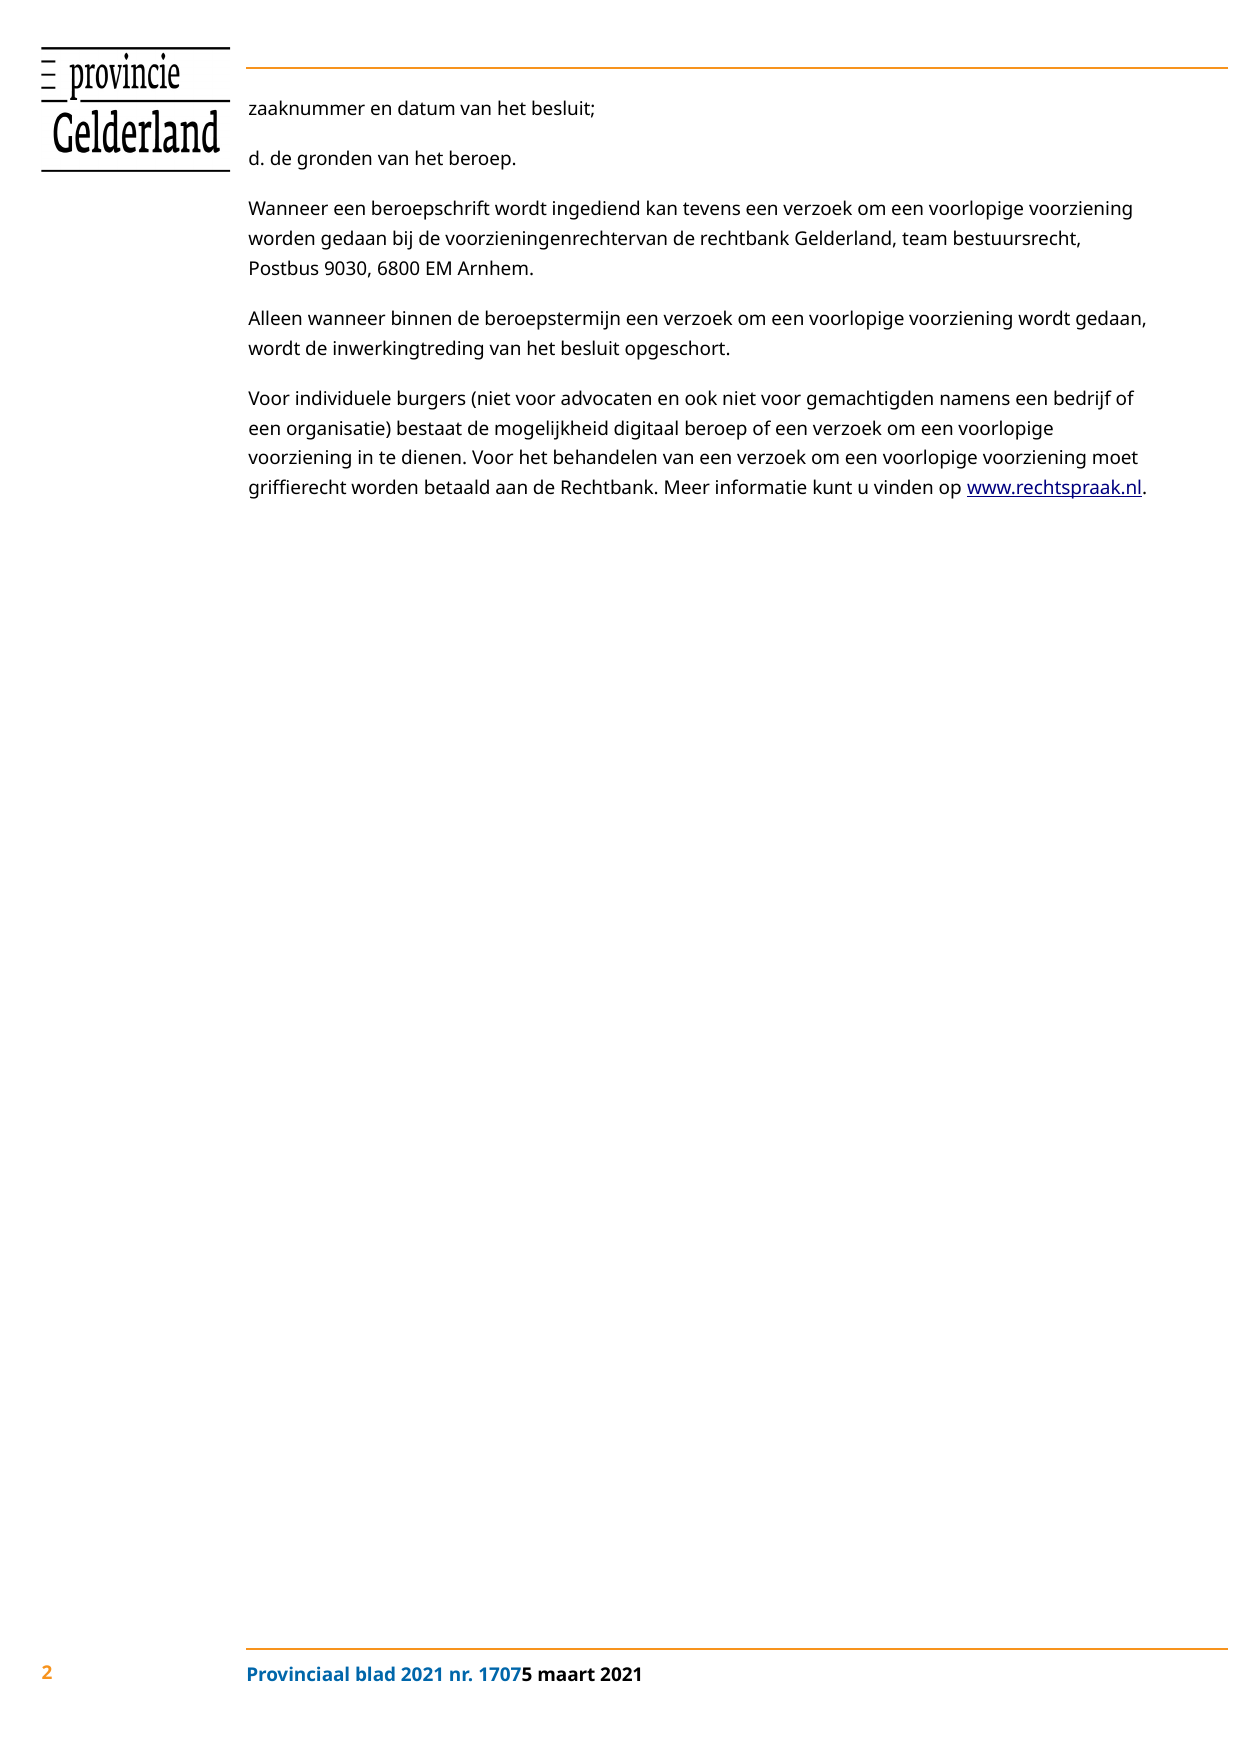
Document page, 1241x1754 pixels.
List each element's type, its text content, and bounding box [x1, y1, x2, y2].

picture [41, 47, 231, 172]
text Alleen wanneer binnen de beroepstermijn een verzoek om een voorlopige voorziening wordt gedaan, wordt de inwerkingtreding van het besluit opgeschort. [248, 305, 1152, 361]
text Wanneer een beroepschrift wordt ingediend kan tevens een verzoek om een voorlopige voorziening worden gedaan bij de voorzieningenrechtervan de rechtbank Gelderland, team bestuursrecht, Postbus 9030, 6800 EM Arnhem. [248, 196, 1152, 281]
text zaaknummer en datum van het besluit; [248, 95, 1152, 121]
text Voor individuele burgers (niet voor advocaten en ook niet voor gemachtigden namens een bedrijf of een organisatie) bestaat de mogelijkheid digitaal beroep of een verzoek om een voorlopige voorziening in te dienen. Voor het behandelen van een verzoek om een voorlopige voorziening moet griffierecht worden betaald aan de Rechtbank. Meer informatie kunt u vinden op www.rechtspraak.nl. [248, 385, 1152, 500]
text d. de gronden van het beroep. [248, 145, 1152, 171]
